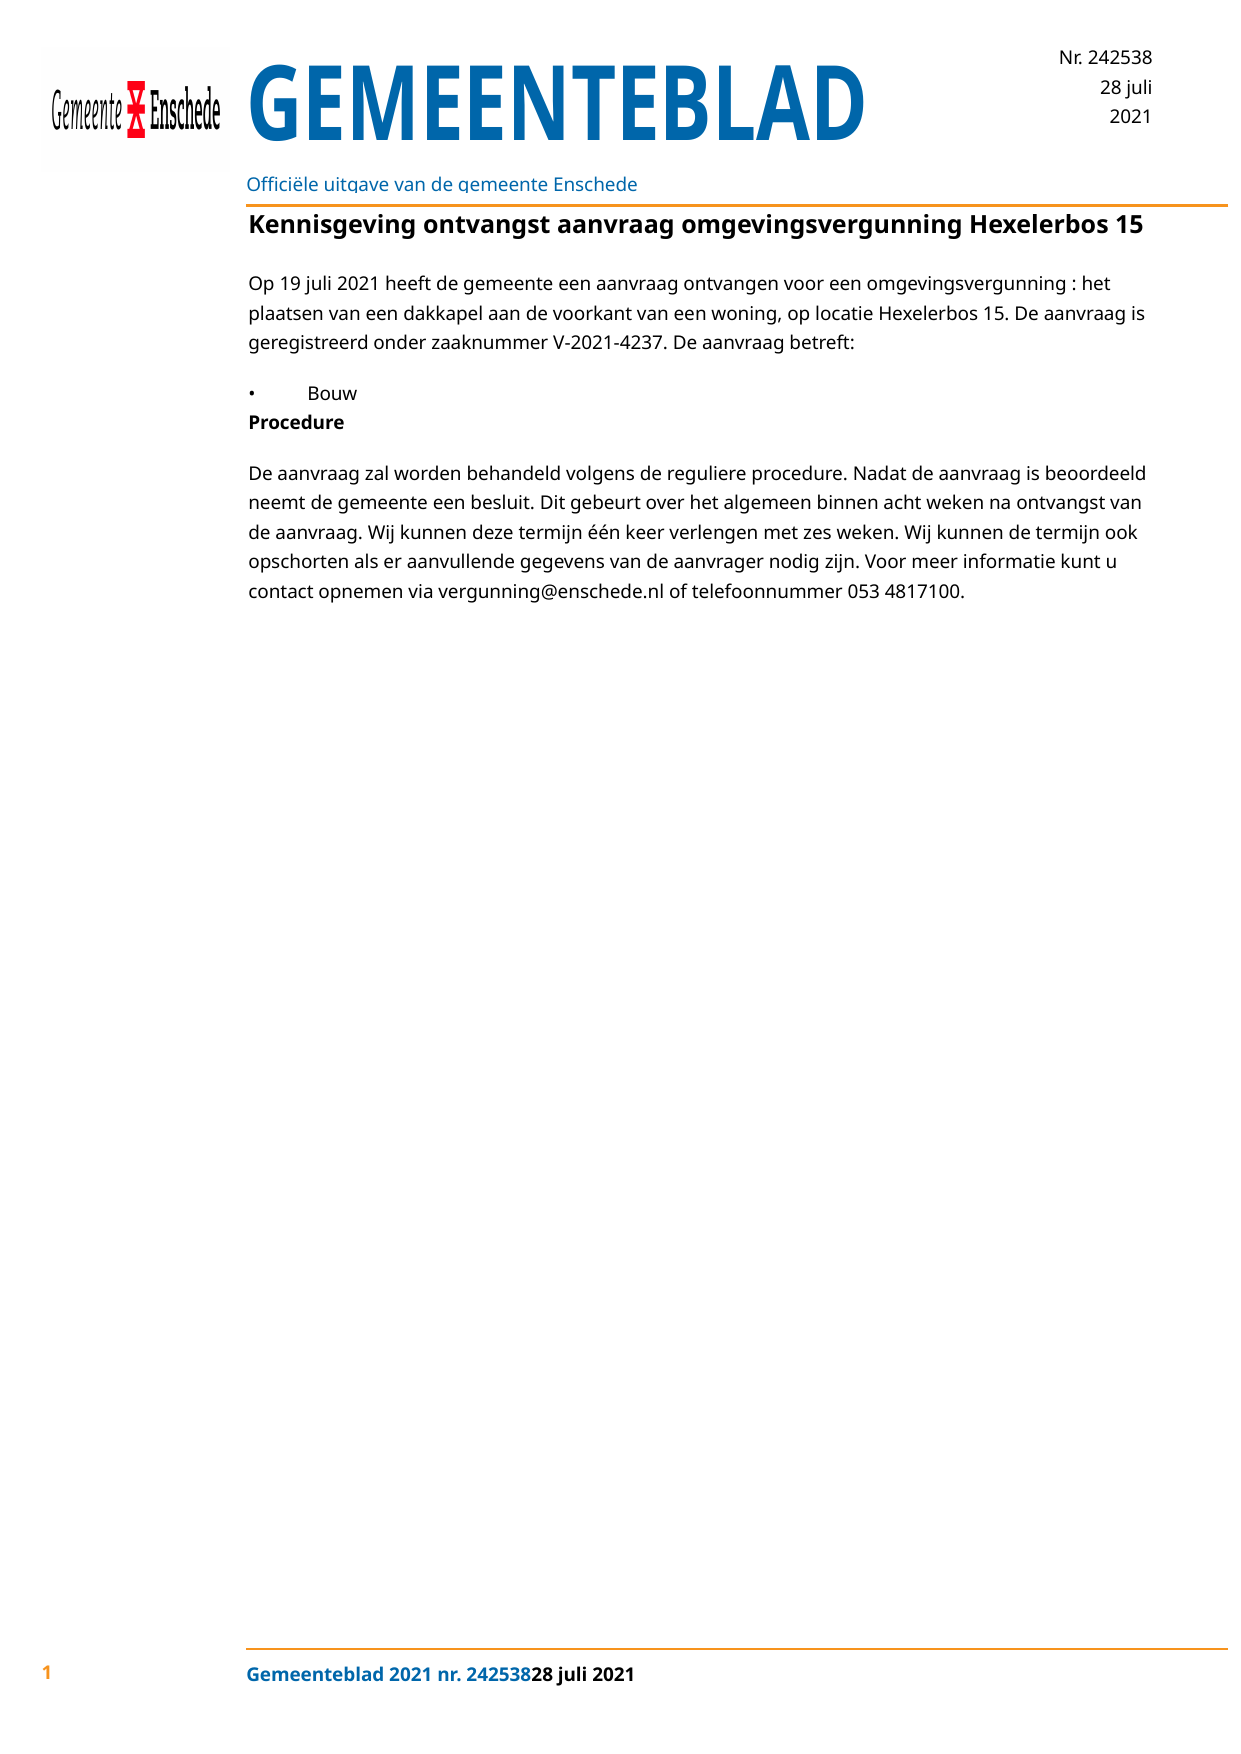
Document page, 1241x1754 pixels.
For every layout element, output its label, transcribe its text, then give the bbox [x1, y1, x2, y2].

text Op 19 juli 2021 heeft de gemeente een aanvraag ontvangen voor een omgevingsvergunning : het plaatsen van een dakkapel aan de voorkant van een woning, op locatie Hexelerbos 15. De aanvraag is geregistreerd onder zaaknummer V-2021-4237. De aanvraag betreft: [248, 270, 1152, 355]
list Bouw [248, 380, 1152, 406]
text Kennisgeving ontvangst aanvraag omgevingsvergunning Hexelerbos 15 [248, 207, 1152, 241]
text Procedure [248, 409, 1152, 435]
picture [41, 47, 231, 172]
text De aanvraag zal worden behandeld volgens de reguliere procedure. Nadat de aanvraag is beoordeeld neemt de gemeente een besluit. Dit gebeurt over het algemeen binnen acht weken na ontvangst van de aanvraag. Wij kunnen deze termijn één keer verlengen met zes weken. Wij kunnen de termijn ook opschorten als er aanvullende gegevens van de aanvrager nodig zijn. Voor meer informatie kunt u contact opnemen via vergunning@enschede.nl of telefoonnummer 053 4817100. [248, 460, 1152, 604]
